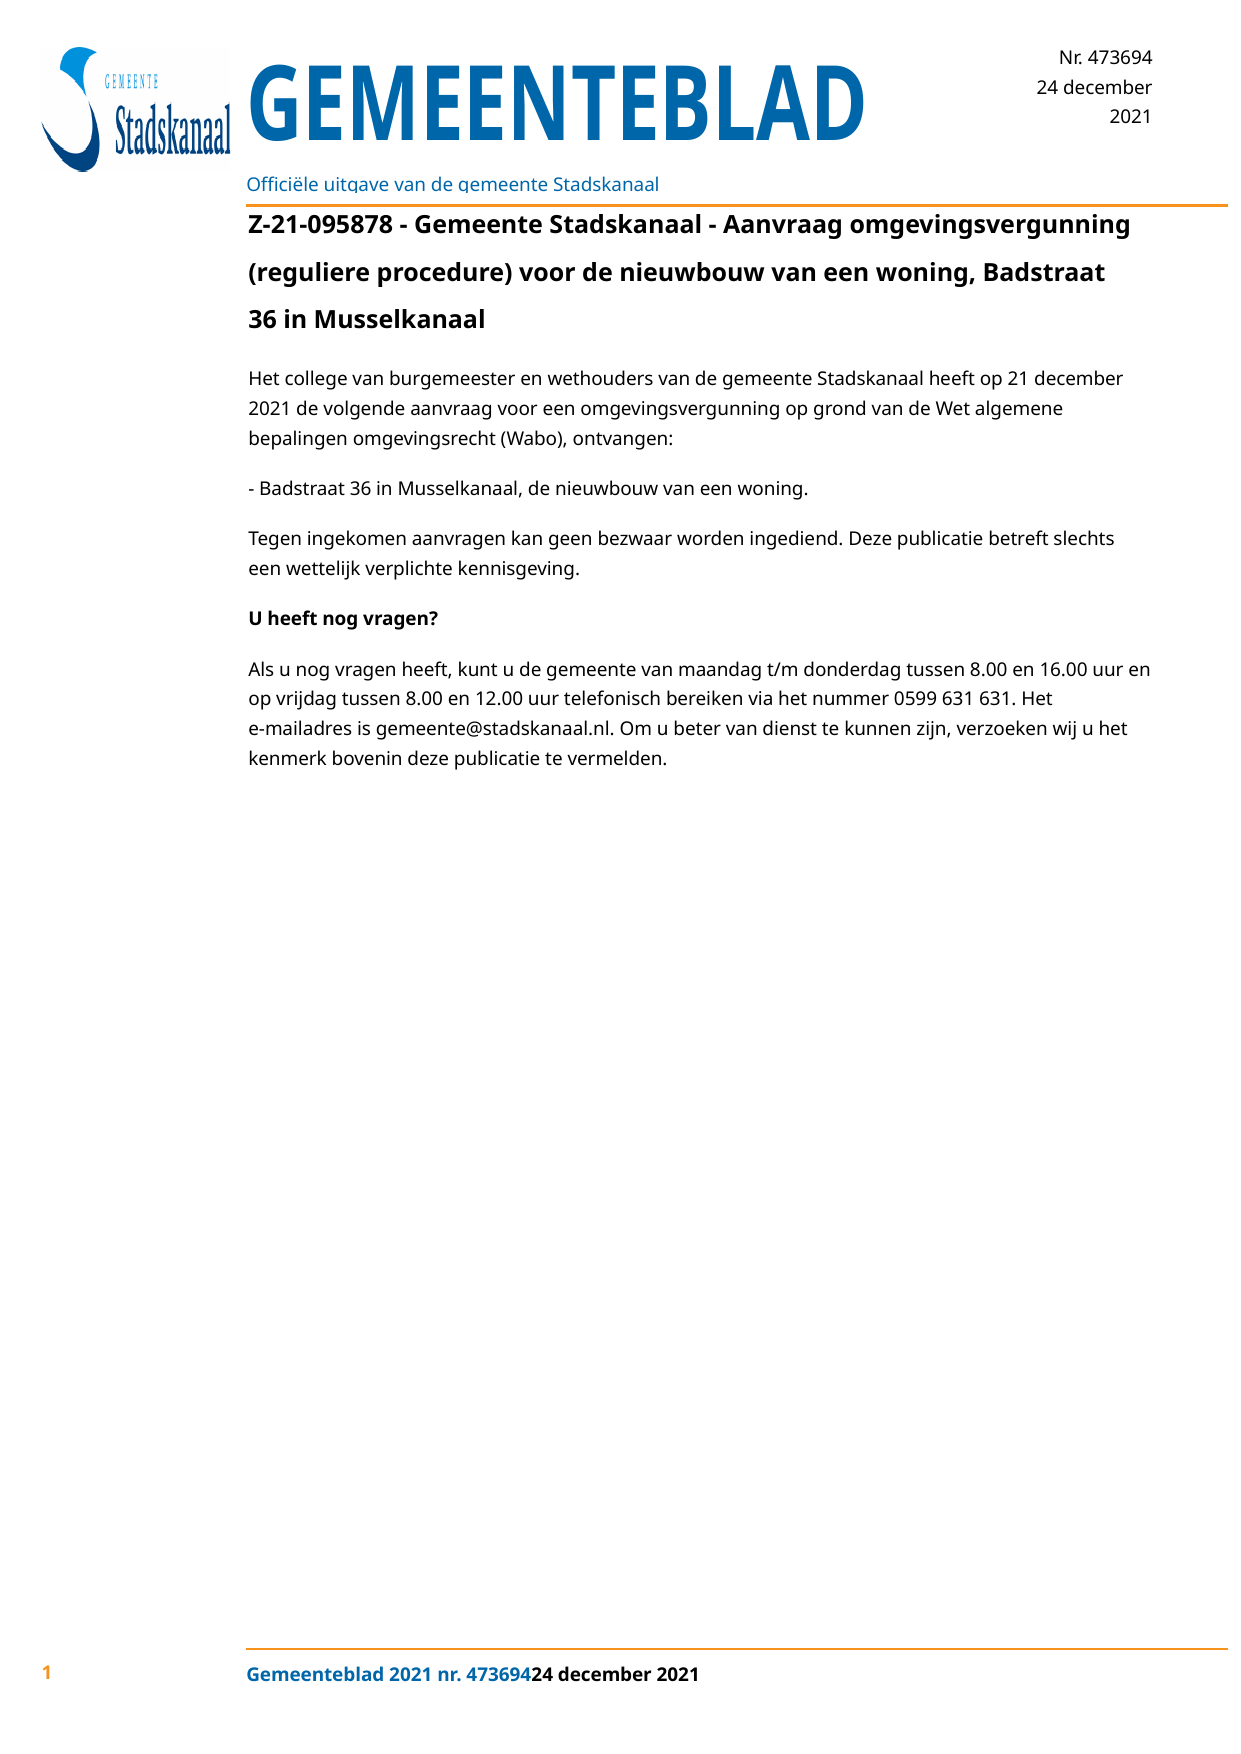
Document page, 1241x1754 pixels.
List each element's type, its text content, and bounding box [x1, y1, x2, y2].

text Het college van burgemeester en wethouders van de gemeente Stadskanaal heeft op 21 december 2021 de volgende aanvraag voor een omgevingsvergunning op grond van de Wet algemene bepalingen omgevingsrecht (Wabo), ontvangen: [248, 366, 1152, 450]
picture [41, 47, 231, 172]
text Tegen ingekomen aanvragen kan geen bezwaar worden ingediend. Deze publicatie betreft slechts een wettelijk verplichte kennisgeving. [248, 526, 1152, 581]
text - Badstraat 36 in Musselkanaal, de nieuwbouw van een woning. [248, 475, 1152, 501]
text U heeft nog vragen? [248, 606, 1152, 631]
text Z-21-095878 - Gemeente Stadskanaal - Aanvraag omgevingsvergunning (reguliere procedure) voor de nieuwbouw van een woning, Badstraat 36 in Musselkanaal [248, 207, 1152, 336]
text Als u nog vragen heeft, kunt u de gemeente van maandag t/m donderdag tussen 8.00 en 16.00 uur en op vrijdag tussen 8.00 en 12.00 uur telefonisch bereiken via het nummer 0599 631 631. Het e‑mailadres is gemeente@stadskanaal.nl. Om u beter van dienst te kunnen zijn, verzoeken wij u het kenmerk bovenin deze publicatie te vermelden. [248, 656, 1152, 770]
